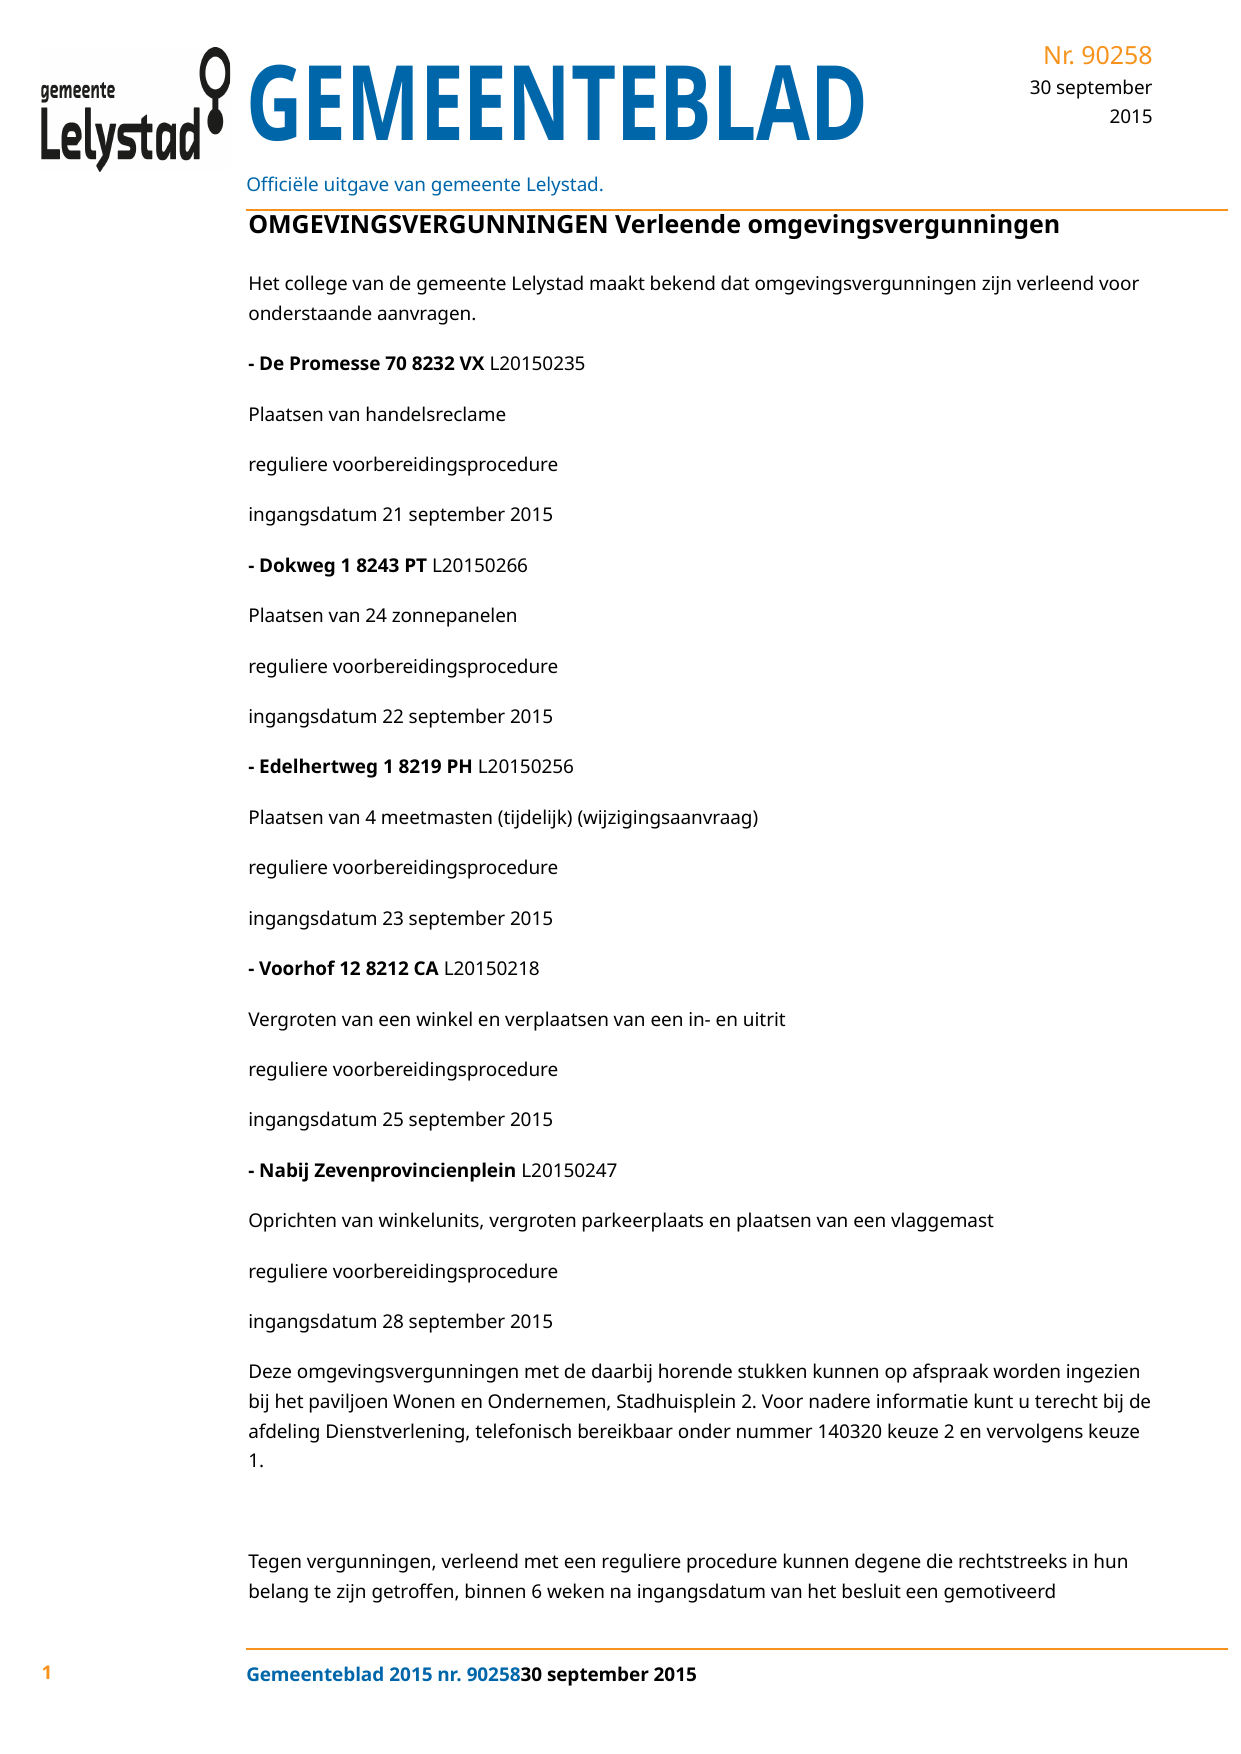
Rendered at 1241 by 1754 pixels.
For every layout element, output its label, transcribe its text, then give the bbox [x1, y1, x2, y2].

text - Dokweg 1 8243 PT L20150266 [248, 552, 1152, 578]
text reguliere voorbereidingsprocedure [248, 653, 1152, 678]
text - Edelhertweg 1 8219 PH L20150256 [248, 754, 1152, 779]
text Het college van de gemeente Lelystad maakt bekend dat omgevingsvergunningen zijn verleend voor onderstaande aanvragen. [248, 270, 1152, 326]
text Vergroten van een winkel en verplaatsen van een in- en uitrit [248, 1006, 1152, 1031]
text Plaatsen van 24 zonnepanelen [248, 602, 1152, 628]
text Plaatsen van 4 meetmasten (tijdelijk) (wijzigingsaanvraag) [248, 804, 1152, 830]
text ingangsdatum 28 september 2015 [248, 1308, 1152, 1334]
picture [41, 47, 231, 172]
text OMGEVINGSVERGUNNINGEN Verleende omgevingsvergunningen [248, 211, 1152, 241]
text - De Promesse 70 8232 VX L20150235 [248, 350, 1152, 376]
text reguliere voorbereidingsprocedure [248, 1056, 1152, 1082]
text reguliere voorbereidingsprocedure [248, 854, 1152, 880]
text Oprichten van winkelunits, vergroten parkeerplaats en plaatsen van een vlaggemast [248, 1207, 1152, 1233]
text ingangsdatum 25 september 2015 [248, 1107, 1152, 1132]
text reguliere voorbereidingsprocedure [248, 1258, 1152, 1283]
text Deze omgevingsvergunningen met de daarbij horende stukken kunnen op afspraak worden ingezien bij het paviljoen Wonen en Ondernemen, Stadhuisplein 2. Voor nadere informatie kunt u terecht bij de afdeling Dienstverlening, telefonisch bereikbaar onder nummer 140320 keuze 2 en vervolgens keuze 1. [248, 1359, 1152, 1473]
text ingangsdatum 22 september 2015 [248, 703, 1152, 729]
text reguliere voorbereidingsprocedure [248, 451, 1152, 477]
text ingangsdatum 23 september 2015 [248, 905, 1152, 931]
text ingangsdatum 21 september 2015 [248, 502, 1152, 527]
text - Nabij Zevenprovincienplein L20150247 [248, 1157, 1152, 1183]
text Tegen vergunningen, verleend met een reguliere procedure kunnen degene die rechtstreeks in hun belang te zijn getroffen, binnen 6 weken na ingangsdatum van het besluit een gemotiveerd [248, 1548, 1152, 1603]
text - Voorhof 12 8212 CA L20150218 [248, 955, 1152, 981]
text Plaatsen van handelsreclame [248, 401, 1152, 426]
